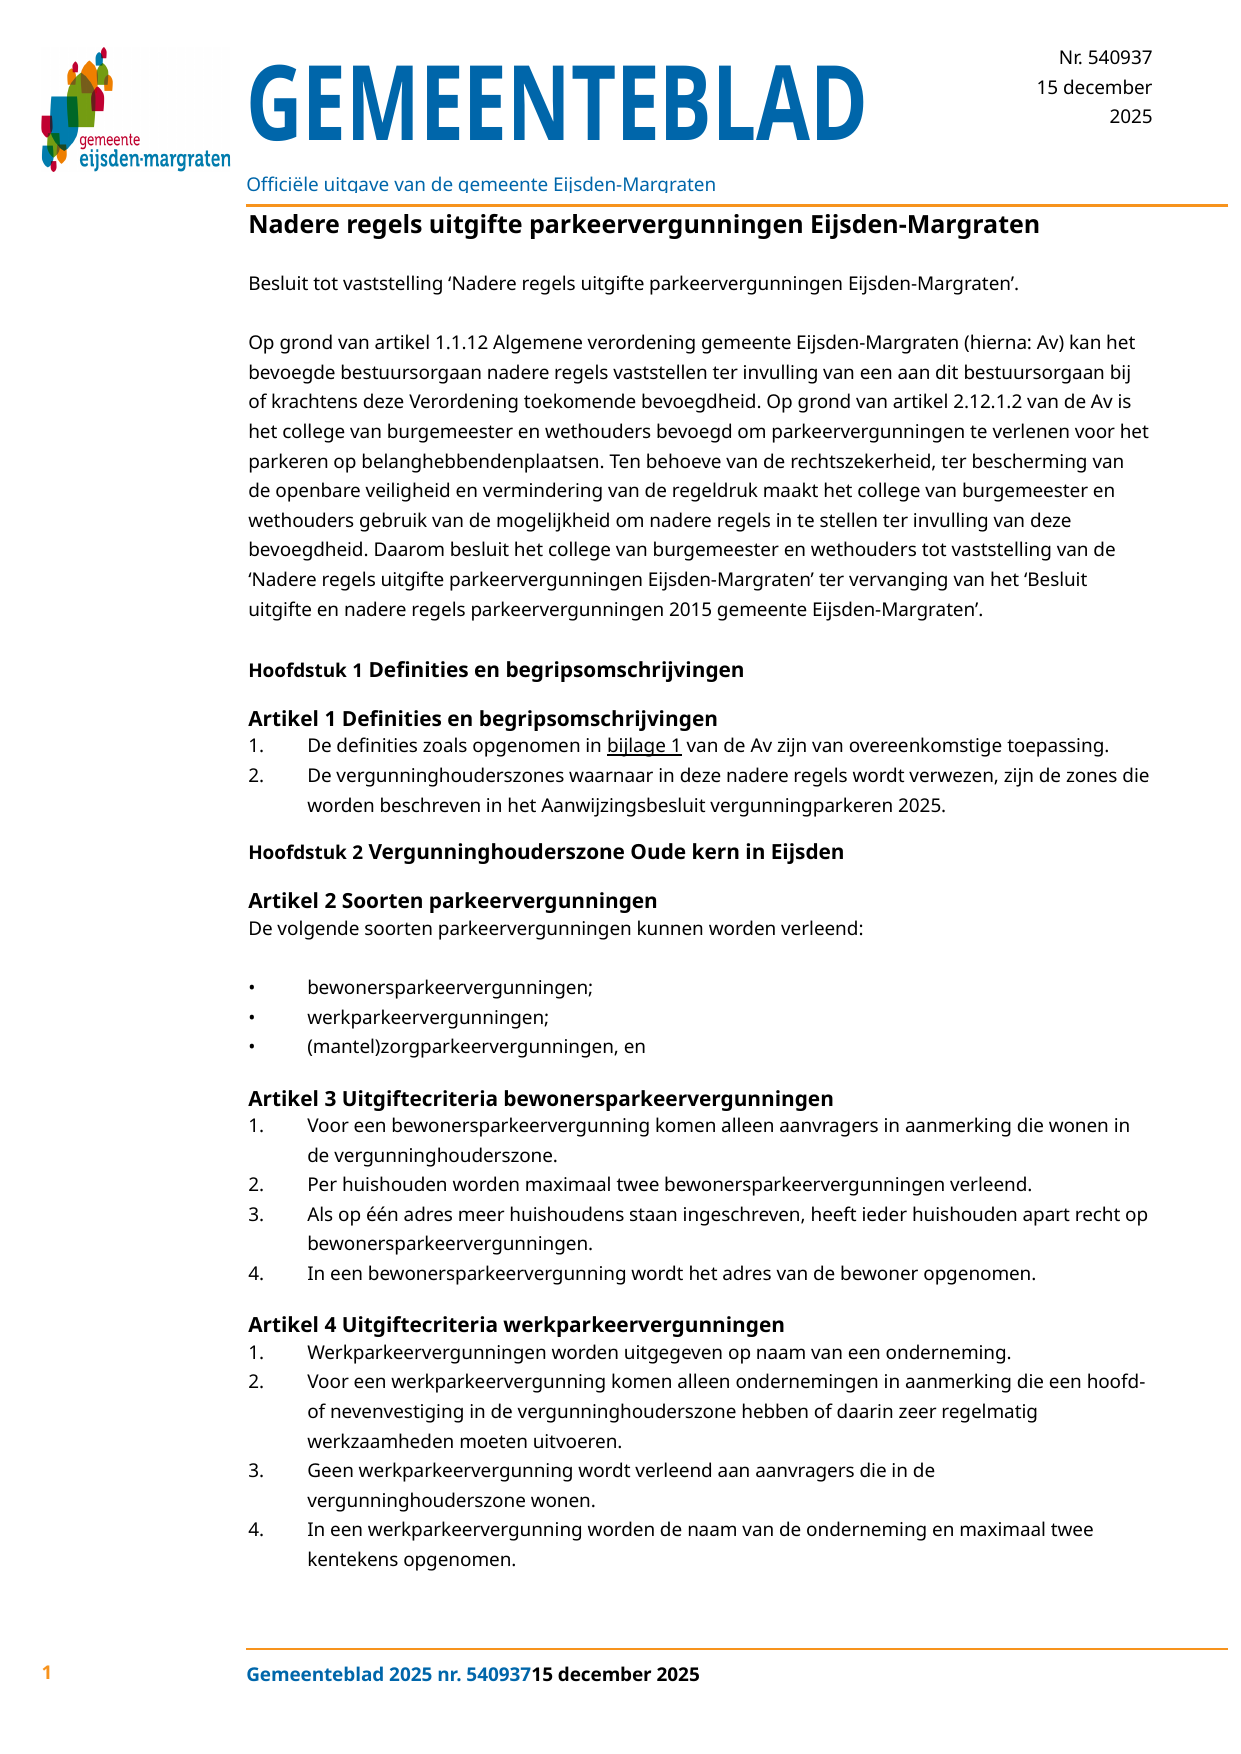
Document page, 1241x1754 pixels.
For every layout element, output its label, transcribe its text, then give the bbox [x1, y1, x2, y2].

text Nadere regels uitgifte parkeervergunningen Eijsden-Margraten [248, 207, 1152, 241]
list In een bewonersparkeervergunning wordt het adres van de bewoner opgenomen. [248, 1260, 1152, 1286]
list Werkparkeervergunningen worden uitgegeven op naam van een onderneming. [248, 1339, 1152, 1365]
text Hoofdstuk 2 Vergunninghouderszone Oude kern in Eijsden [248, 837, 1152, 866]
text Artikel 2 Soorten parkeervergunningen [248, 887, 1152, 915]
list Voor een bewonersparkeervergunning komen alleen aanvragers in aanmerking die wonen in de vergunninghouderszone. [248, 1112, 1152, 1168]
list Geen werkparkeervergunning wordt verleend aan aanvragers die in de vergunninghouderszone wonen. [248, 1457, 1152, 1513]
picture [41, 47, 231, 172]
list werkparkeervergunningen; [248, 1004, 1152, 1029]
text Artikel 1 Definities en begripsomschrijvingen [248, 704, 1152, 733]
text Op grond van artikel 1.1.12 Algemene verordening gemeente Eijsden-Margraten (hierna: Av) kan het bevoegde bestuursorgaan nadere regels vaststellen ter invulling van een aan dit bestuursorgaan bij of krachtens deze Verordening toekomende bevoegdheid. Op grond van artikel 2.12.1.2 van de Av is het college van burgemeester en wethouders bevoegd om parkeervergunningen te verlenen voor het parkeren op belanghebbendenplaatsen. Ten behoeve van de rechtszekerheid, ter bescherming van de openbare veiligheid en vermindering van de regeldruk maakt het college van burgemeester en wethouders gebruik van de mogelijkheid om nadere regels in te stellen ter invulling van deze bevoegdheid. Daarom besluit het college van burgemeester en wethouders tot vaststelling van de ‘Nadere regels uitgifte parkeervergunningen Eijsden-Margraten’ ter vervanging van het ‘Besluit uitgifte en nadere regels parkeervergunningen 2015 gemeente Eijsden-Margraten’. [248, 329, 1152, 621]
list In een werkparkeervergunning worden de naam van de onderneming en maximaal twee kentekens opgenomen. [248, 1517, 1152, 1572]
text Artikel 4 Uitgiftecriteria werkparkeervergunningen [248, 1311, 1152, 1339]
list Als op één adres meer huishoudens staan ingeschreven, heeft ieder huishouden apart recht op bewonersparkeervergunningen. [248, 1201, 1152, 1256]
list Per huishouden worden maximaal twee bewonersparkeervergunningen verleend. [248, 1171, 1152, 1197]
list (mantel)zorgparkeervergunningen, en [248, 1033, 1152, 1059]
text Artikel 3 Uitgiftecriteria bewonersparkeervergunningen [248, 1084, 1152, 1112]
text Hoofdstuk 1 Definities en begripsomschrijvingen [248, 655, 1152, 683]
text Besluit tot vaststelling ‘Nadere regels uitgifte parkeervergunningen Eijsden-Margraten’. [248, 270, 1152, 296]
text De volgende soorten parkeervergunningen kunnen worden verleend: [248, 915, 1152, 941]
list De definities zoals opgenomen in bijlage 1 van de Av zijn van overeenkomstige toepassing. [248, 733, 1152, 758]
list bewonersparkeervergunningen; [248, 974, 1152, 1000]
list De vergunninghouderszones waarnaar in deze nadere regels wordt verwezen, zijn de zones die worden beschreven in het Aanwijzingsbesluit vergunningparkeren 2025. [248, 762, 1152, 817]
list Voor een werkparkeervergunning komen alleen ondernemingen in aanmerking die een hoofd- of nevenvestiging in de vergunninghouderszone hebben of daarin zeer regelmatig werkzaamheden moeten uitvoeren. [248, 1369, 1152, 1453]
